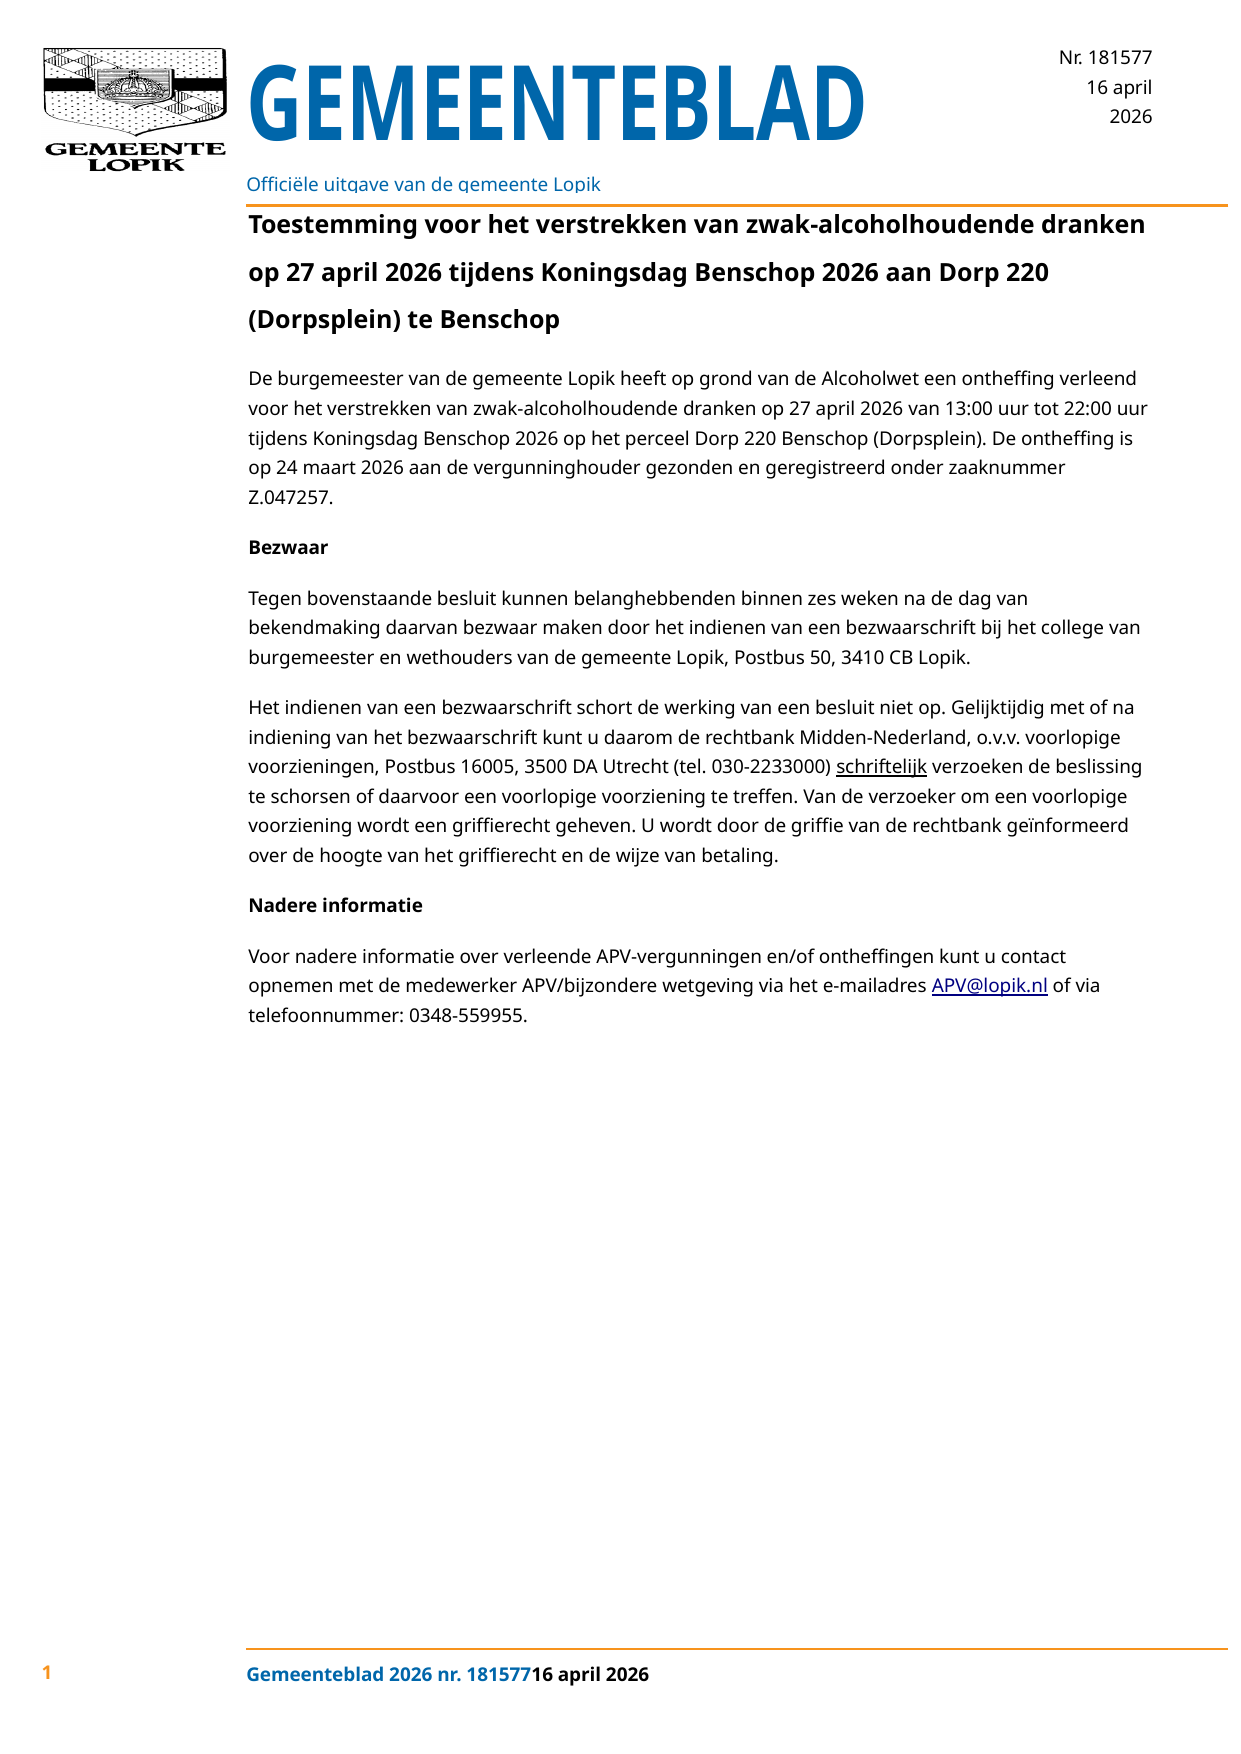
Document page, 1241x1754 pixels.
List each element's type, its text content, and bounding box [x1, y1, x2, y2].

text Het indienen van een bezwaarschrift schort de werking van een besluit niet op. Gelijktijdig met of na indiening van het bezwaarschrift kunt u daarom de rechtbank Midden-Nederland, o.v.v. voorlopige voorzieningen, Postbus 16005, 3500 DA Utrecht (tel. 030-2233000) schriftelijk verzoeken de beslissing te schorsen of daarvoor een voorlopige voorziening te treffen. Van de verzoeker om een voorlopige voorziening wordt een griffierecht geheven. U wordt door de griffie van de rechtbank geïnformeerd over de hoogte van het griffierecht en de wijze van betaling. [248, 694, 1152, 868]
text Toestemming voor het verstrekken van zwak-alcoholhoudende dranken op 27 april 2026 tijdens Koningsdag Benschop 2026 aan Dorp 220 (Dorpsplein) te Benschop [248, 207, 1152, 336]
text Voor nadere informatie over verleende APV-vergunningen en/of ontheffingen kunt u contact opnemen met de medewerker APV/bijzondere wetgeving via het e-mailadres APV@lopik.nl of via telefoonnummer: 0348-559955. [248, 943, 1152, 1028]
text Nadere informatie [248, 893, 1152, 918]
text Tegen bovenstaande besluit kunnen belanghebbenden binnen zes weken na de dag van bekendmaking daarvan bezwaar maken door het indienen van een bezwaarschrift bij het college van burgemeester en wethouders van de gemeente Lopik, Postbus 50, 3410 CB Lopik. [248, 585, 1152, 669]
text Bezwaar [248, 534, 1152, 560]
picture [41, 47, 231, 172]
text De burgemeester van de gemeente Lopik heeft op grond van de Alcoholwet een ontheffing verleend voor het verstrekken van zwak-alcoholhoudende dranken op 27 april 2026 van 13:00 uur tot 22:00 uur tijdens Koningsdag Benschop 2026 op het perceel Dorp 220 Benschop (Dorpsplein). De ontheffing is op 24 maart 2026 aan de vergunninghouder gezonden en geregistreerd onder zaaknummer Z.047257. [248, 366, 1152, 509]
